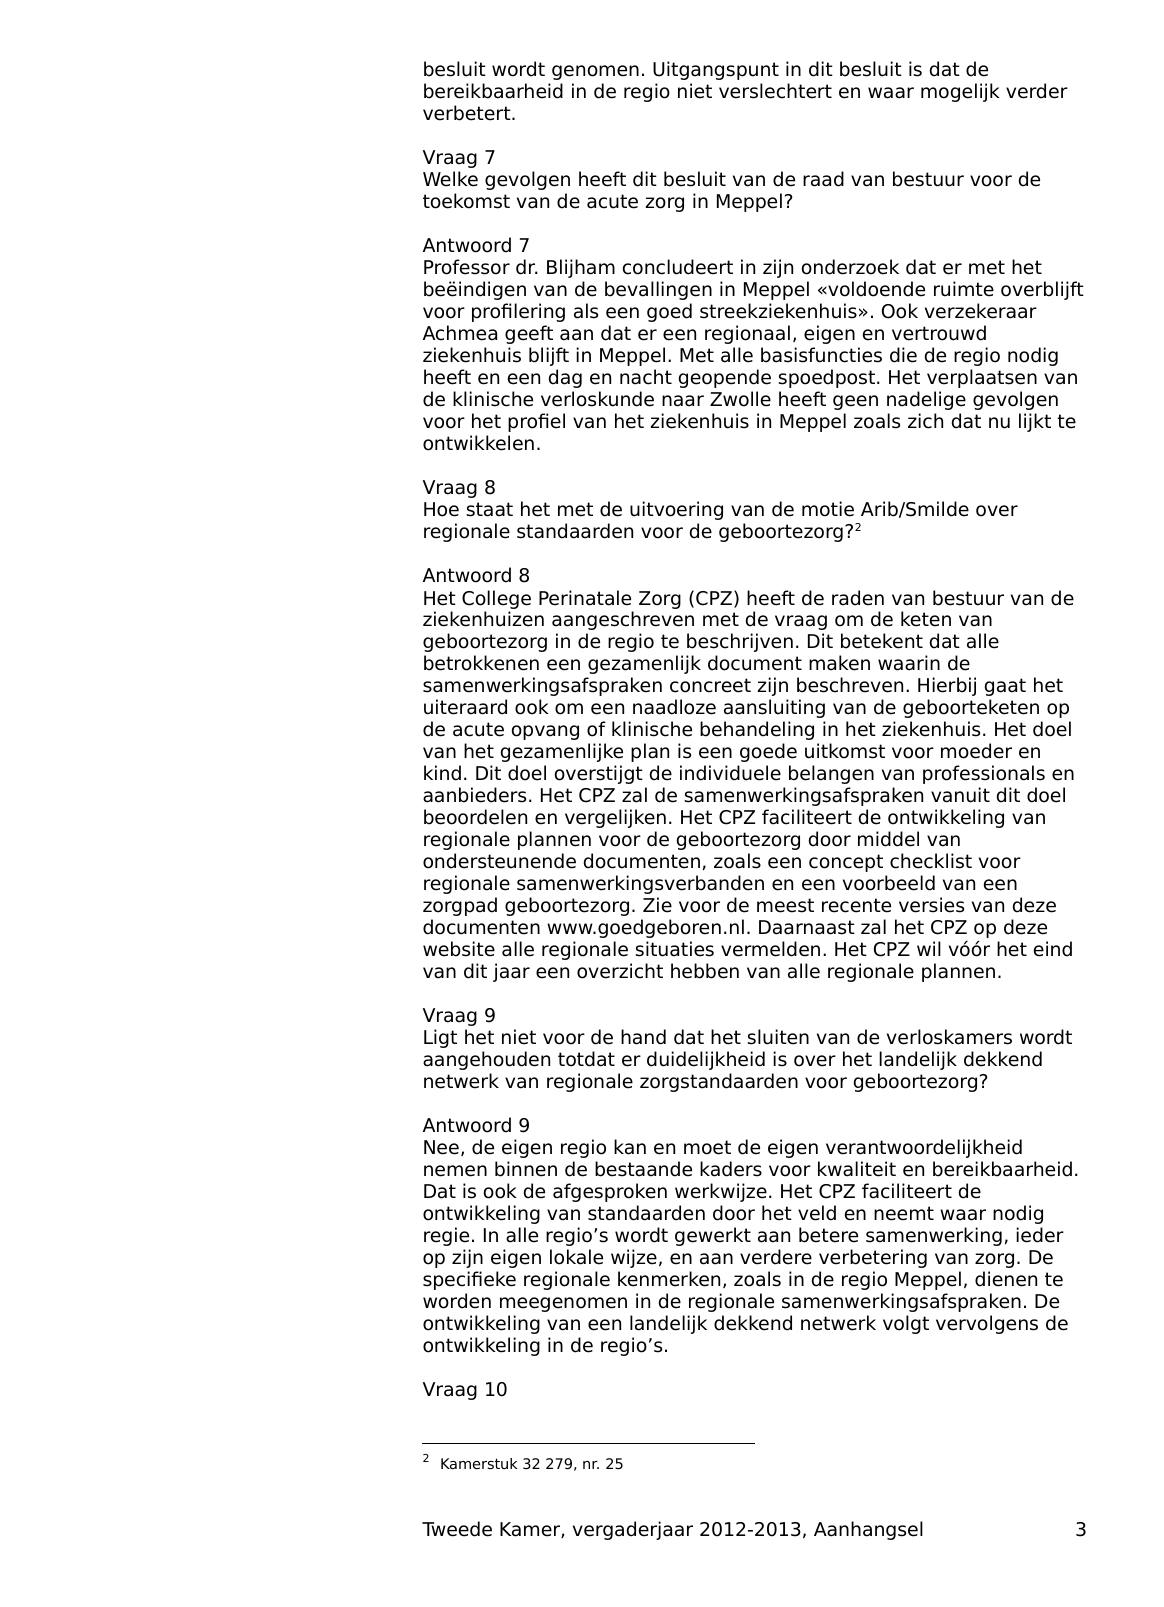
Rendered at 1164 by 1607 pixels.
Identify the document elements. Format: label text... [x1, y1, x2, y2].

text Vraag 10 [422, 1379, 1087, 1401]
text Kamerstuk 32 279, nr. 25 [422, 1452, 1087, 1474]
text Vraag 8 [422, 477, 1087, 499]
text Antwoord 7 [422, 235, 1087, 257]
text Antwoord 8 [422, 565, 1087, 587]
text Ligt het niet voor de hand dat het sluiten van de verloskamers wordt aangehouden totdat er duidelijkheid is over het landelijk dekkend netwerk van regionale zorgstandaarden voor geboortezorg? [422, 1027, 1087, 1093]
text besluit wordt genomen. Uitgangspunt in dit besluit is dat de bereikbaarheid in de regio niet verslechtert en waar mogelijk verder verbetert. [422, 59, 1087, 125]
text Antwoord 9 [422, 1115, 1087, 1137]
text Vraag 9 [422, 1005, 1087, 1027]
text Het College Perinatale Zorg (CPZ) heeft de raden van bestuur van de ziekenhuizen aangeschreven met de vraag om de keten van geboortezorg in de regio te beschrijven. Dit betekent dat alle betrokkenen een gezamenlijk document maken waarin de samenwerkingsafspraken concreet zijn beschreven. Hierbij gaat het uiteraard ook om een naadloze aansluiting van de geboorteketen op de acute opvang of klinische behandeling in het ziekenhuis. Het doel van het gezamenlijke plan is een goede uitkomst voor moeder en kind. Dit doel overstijgt de individuele belangen van professionals en aanbieders. Het CPZ zal de samenwerkingsafspraken vanuit dit doel beoordelen en vergelijken. Het CPZ faciliteert de ontwikkeling van regionale plannen voor de geboortezorg door middel van ondersteunende documenten, zoals een concept checklist voor regionale samenwerkingsverbanden en een voorbeeld van een zorgpad geboortezorg. Zie voor de meest recente versies van deze documenten www.goedgeboren.nl. Daarnaast zal het CPZ op deze website alle regionale situaties vermelden. Het CPZ wil vóór het eind van dit jaar een overzicht hebben van alle regionale plannen. [422, 587, 1087, 983]
text Hoe staat het met de uitvoering van de motie Arib/Smilde over regionale standaarden voor de geboortezorg? [422, 499, 1087, 543]
text Welke gevolgen heeft dit besluit van de raad van bestuur voor de toekomst van de acute zorg in Meppel? [422, 169, 1087, 213]
text Professor dr. Blijham concludeert in zijn onderzoek dat er met het beëindigen van de bevallingen in Meppel «voldoende ruimte overblijft voor profilering als een goed streekziekenhuis». Ook verzekeraar Achmea geeft aan dat er een regionaal, eigen en vertrouwd ziekenhuis blijft in Meppel. Met alle basisfuncties die de regio nodig heeft en een dag en nacht geopende spoedpost. Het verplaatsen van de klinische verloskunde naar Zwolle heeft geen nadelige gevolgen voor het profiel van het ziekenhuis in Meppel zoals zich dat nu lijkt te ontwikkelen. [422, 257, 1087, 455]
text Nee, de eigen regio kan en moet de eigen verantwoordelijkheid nemen binnen de bestaande kaders voor kwaliteit en bereikbaarheid. Dat is ook de afgesproken werkwijze. Het CPZ faciliteert de ontwikkeling van standaarden door het veld en neemt waar nodig regie. In alle regio’s wordt gewerkt aan betere samenwerking, ieder op zijn eigen lokale wijze, en aan verdere verbetering van zorg. De specifieke regionale kenmerken, zoals in de regio Meppel, dienen te worden meegenomen in de regionale samenwerkingsafspraken. De ontwikkeling van een landelijk dekkend netwerk volgt vervolgens de ontwikkeling in de regio’s. [422, 1137, 1087, 1357]
text Vraag 7 [422, 147, 1087, 169]
